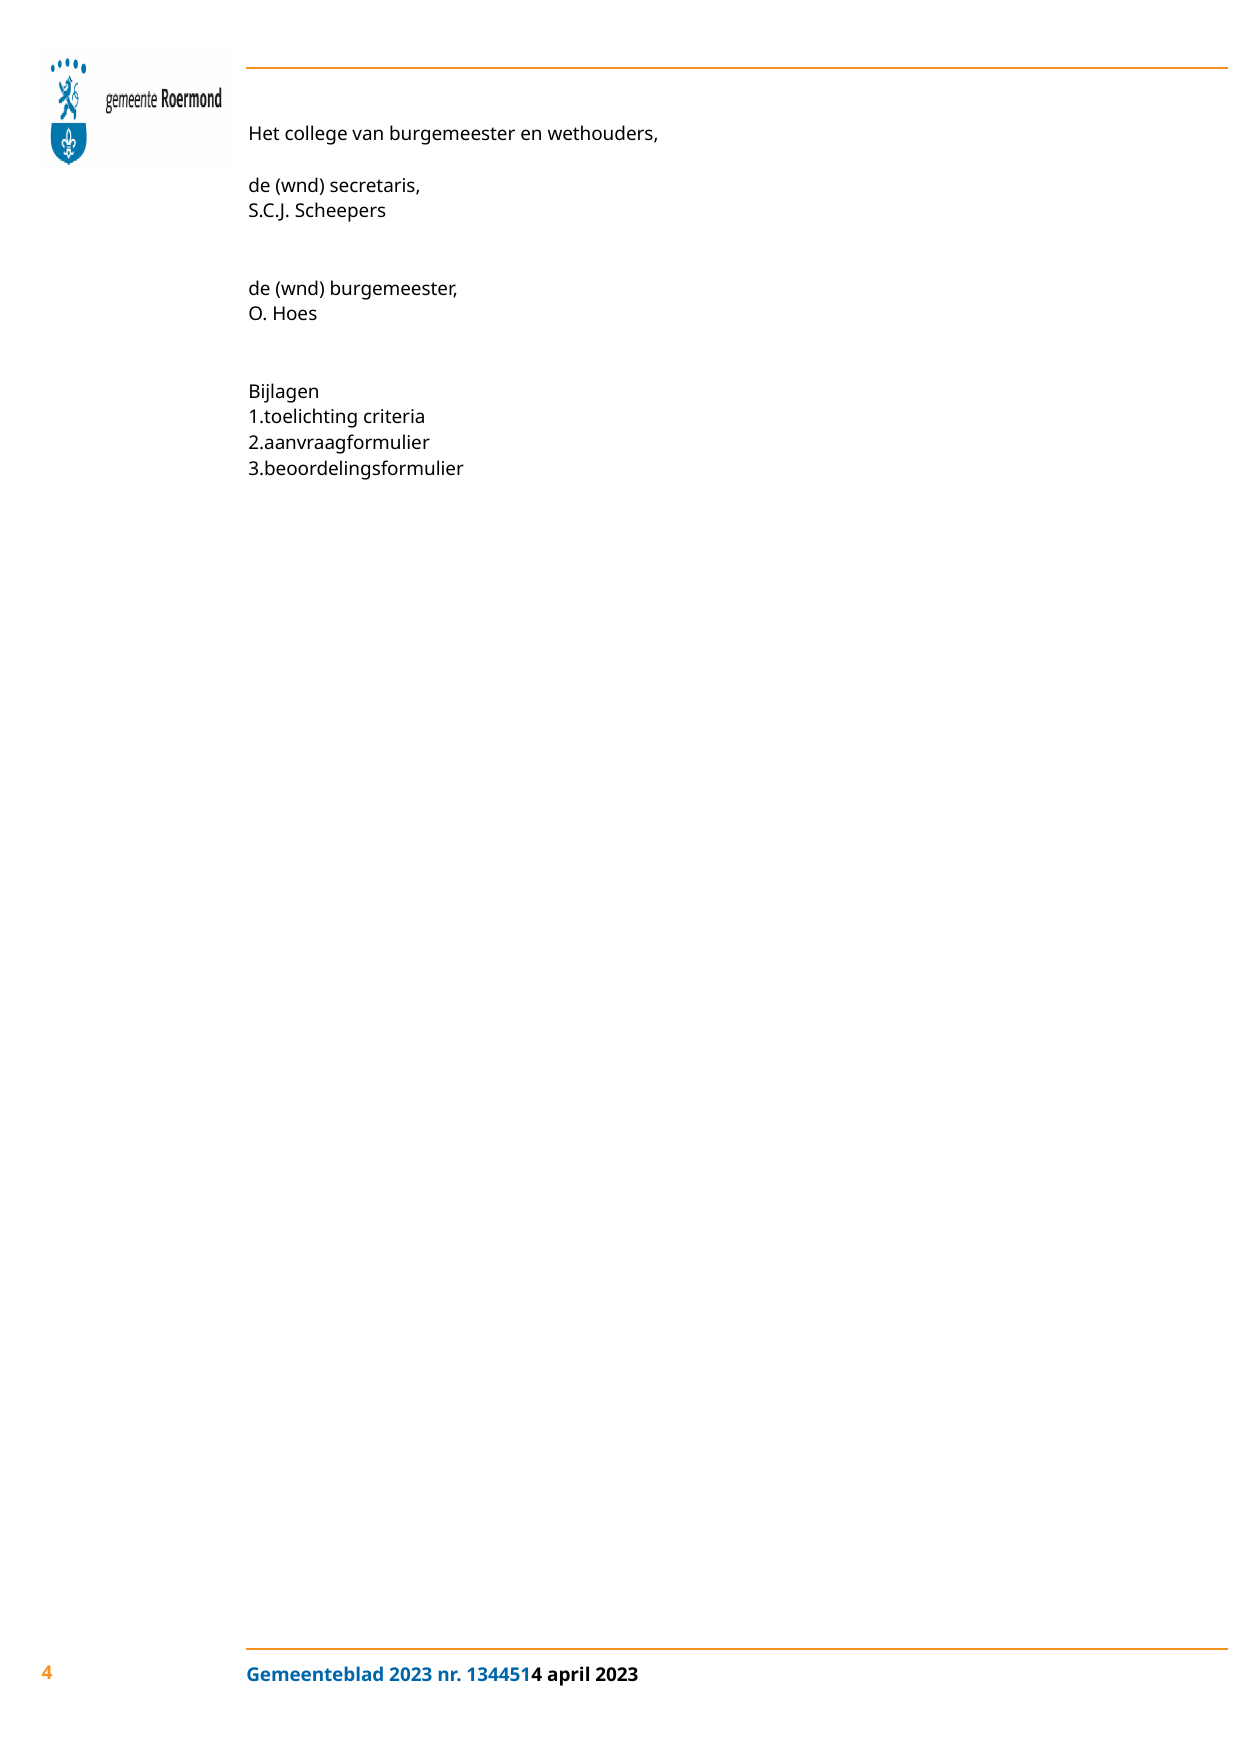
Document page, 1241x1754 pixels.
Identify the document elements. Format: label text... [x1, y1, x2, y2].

text 2.aanvraagformulier [248, 429, 1152, 455]
text Het college van burgemeester en wethouders, [248, 121, 1152, 146]
picture [41, 47, 231, 172]
text 3.beoordelingsformulier [248, 455, 1152, 481]
text 1.toelichting criteria [248, 403, 1152, 429]
text O. Hoes [248, 301, 1152, 326]
text de (wnd) burgemeester, [248, 275, 1152, 301]
text de (wnd) secretaris, [248, 172, 1152, 198]
text S.C.J. Scheepers [248, 198, 1152, 223]
text Bijlagen [248, 378, 1152, 403]
